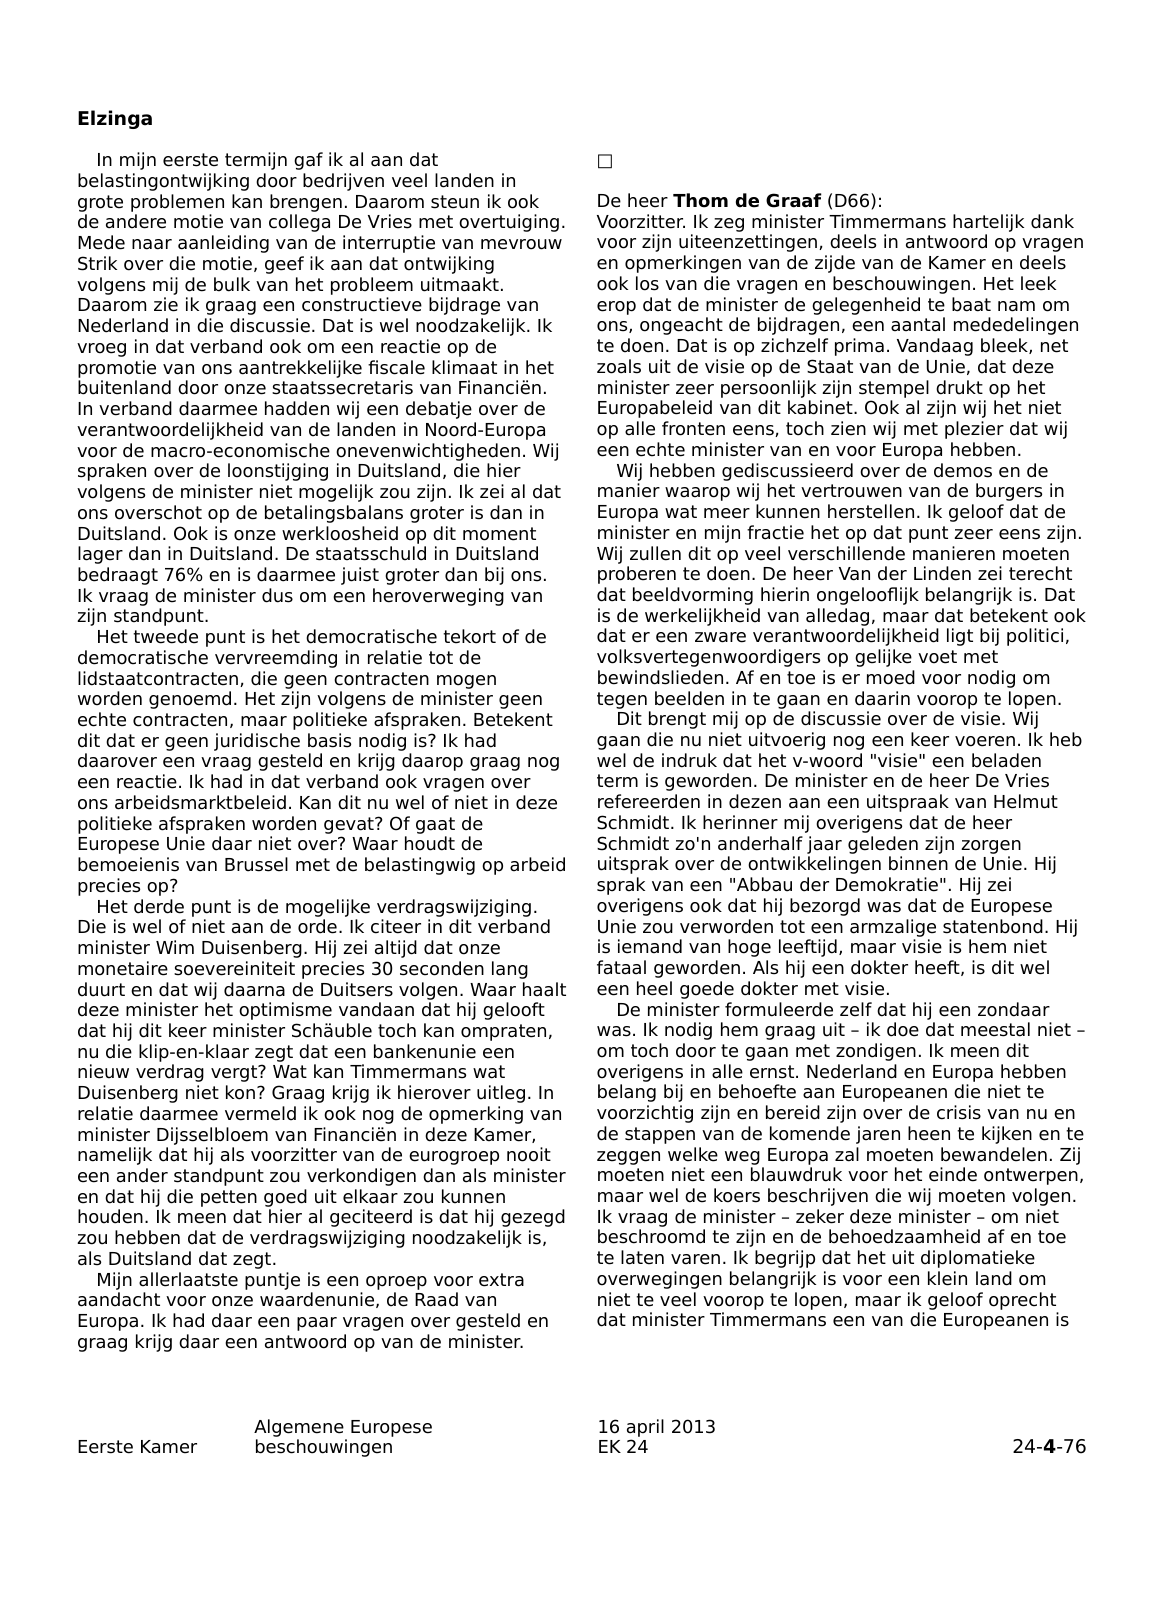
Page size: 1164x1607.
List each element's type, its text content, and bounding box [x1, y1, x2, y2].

text Mijn allerlaatste puntje is een oproep voor extra aandacht voor onze waardenunie, de Raad van Europa. Ik had daar een paar vragen over gesteld en graag krijg daar een antwoord op van de minister. [77, 1269, 567, 1352]
text Het tweede punt is het democratische tekort of de democratische vervreemding in relatie tot de lidstaatcontracten, die geen contracten mogen worden genoemd. Het zijn volgens de minister geen echte contracten, maar politieke afspraken. Betekent dit dat er geen juridische basis nodig is? Ik had daarover een vraag gesteld en krijg daarop graag nog een reactie. Ik had in dat verband ook vragen over ons arbeidsmarktbeleid. Kan dit nu wel of niet in deze politieke afspraken worden gevat? Of gaat de Europese Unie daar niet over? Waar houdt de bemoeienis van Brussel met de belastingwig op arbeid precies op? [77, 627, 567, 896]
text In mijn eerste termijn gaf ik al aan dat belastingontwijking door bedrijven veel landen in grote problemen kan brengen. Daarom steun ik ook de andere motie van collega De Vries met overtuiging. Mede naar aanleiding van de interruptie van mevrouw Strik over die motie, geef ik aan dat ontwijking volgens mij de bulk van het probleem uitmaakt. Daarom zie ik graag een constructieve bijdrage van Nederland in die discussie. Dat is wel noodzakelijk. Ik vroeg in dat verband ook om een reactie op de promotie van ons aantrekkelijke fiscale klimaat in het buitenland door onze staatssecretaris van Financiën. In verband daarmee hadden wij een debatje over de verantwoordelijkheid van de landen in Noord-Europa voor de macro-economische onevenwichtigheden. Wij spraken over de loonstijging in Duitsland, die hier volgens de minister niet mogelijk zou zijn. Ik zei al dat ons overschot op de betalingsbalans groter is dan in Duitsland. Ook is onze werkloosheid op dit moment lager dan in Duitsland. De staatsschuld in Duitsland bedraagt 76% en is daarmee juist groter dan bij ons. Ik vraag de minister dus om een heroverweging van zijn standpunt. [77, 150, 567, 627]
text □ [596, 150, 1087, 171]
text Voorzitter. Ik zeg minister Timmermans hartelijk dank voor zijn uiteenzettingen, deels in antwoord op vragen en opmerkingen van de zijde van de Kamer en deels ook los van die vragen en beschouwingen. Het leek erop dat de minister de gelegenheid te baat nam om ons, ongeacht de bijdragen, een aantal mededelingen te doen. Dat is op zichzelf prima. Vandaag bleek, net zoals uit de visie op de Staat van de Unie, dat deze minister zeer persoonlijk zijn stempel drukt op het Europabeleid van dit kabinet. Ook al zijn wij het niet op alle fronten eens, toch zien wij met plezier dat wij een echte minister van en voor Europa hebben. [596, 212, 1087, 460]
text De minister formuleerde zelf dat hij een zondaar was. Ik nodig hem graag uit – ik doe dat meestal niet – om toch door te gaan met zondigen. Ik meen dit overigens in alle ernst. Nederland en Europa hebben belang bij en behoefte aan Europeanen die niet te voorzichtig zijn en bereid zijn over de crisis van nu en de stappen van de komende jaren heen te kijken en te zeggen welke weg Europa zal moeten bewandelen. Zij moeten niet een blauwdruk voor het einde ontwerpen, maar wel de koers beschrijven die wij moeten volgen. Ik vraag de minister – zeker deze minister – om niet beschroomd te zijn en de behoedzaamheid af en toe te laten varen. Ik begrijp dat het uit diplomatieke overwegingen belangrijk is voor een klein land om niet te veel voorop te lopen, maar ik geloof oprecht dat minister Timmermans een van die Europeanen is [596, 999, 1087, 1331]
text Dit brengt mij op de discussie over de visie. Wij gaan die nu niet uitvoerig nog een keer voeren. Ik heb wel de indruk dat het v-woord "visie" een beladen term is geworden. De minister en de heer De Vries refereerden in dezen aan een uitspraak van Helmut Schmidt. Ik herinner mij overigens dat de heer Schmidt zo'n anderhalf jaar geleden zijn zorgen uitsprak over de ontwikkelingen binnen de Unie. Hij sprak van een "Abbau der Demokratie". Hij zei overigens ook dat hij bezorgd was dat de Europese Unie zou verworden tot een armzalige statenbond. Hij is iemand van hoge leeftijd, maar visie is hem niet fataal geworden. Als hij een dokter heeft, is dit wel een heel goede dokter met visie. [596, 709, 1087, 999]
text Wij hebben gediscussieerd over de demos en de manier waarop wij het vertrouwen van de burgers in Europa wat meer kunnen herstellen. Ik geloof dat de minister en mijn fractie het op dat punt zeer eens zijn. Wij zullen dit op veel verschillende manieren moeten proberen te doen. De heer Van der Linden zei terecht dat beeldvorming hierin ongelooflijk belangrijk is. Dat is de werkelijkheid van alledag, maar dat betekent ook dat er een zware verantwoordelijkheid ligt bij politici, volksvertegenwoordigers op gelijke voet met bewindslieden. Af en toe is er moed voor nodig om tegen beelden in te gaan en daarin voorop te lopen. [596, 460, 1087, 709]
text De heer Thom de Graaf (D66): [596, 191, 1087, 212]
text Het derde punt is de mogelijke verdragswijziging. Die is wel of niet aan de orde. Ik citeer in dit verband minister Wim Duisenberg. Hij zei altijd dat onze monetaire soevereiniteit precies 30 seconden lang duurt en dat wij daarna de Duitsers volgen. Waar haalt deze minister het optimisme vandaan dat hij gelooft dat hij dit keer minister Schäuble toch kan ompraten, nu die klip-en-klaar zegt dat een bankenunie een nieuw verdrag vergt? Wat kan Timmermans wat Duisenberg niet kon? Graag krijg ik hierover uitleg. In relatie daarmee vermeld ik ook nog de opmerking van minister Dijsselbloem van Financiën in deze Kamer, namelijk dat hij als voorzitter van de eurogroep nooit een ander standpunt zou verkondigen dan als minister en dat hij die petten goed uit elkaar zou kunnen houden. Ik meen dat hier al geciteerd is dat hij gezegd zou hebben dat de verdragswijziging noodzakelijk is, als Duitsland dat zegt. [77, 896, 567, 1269]
